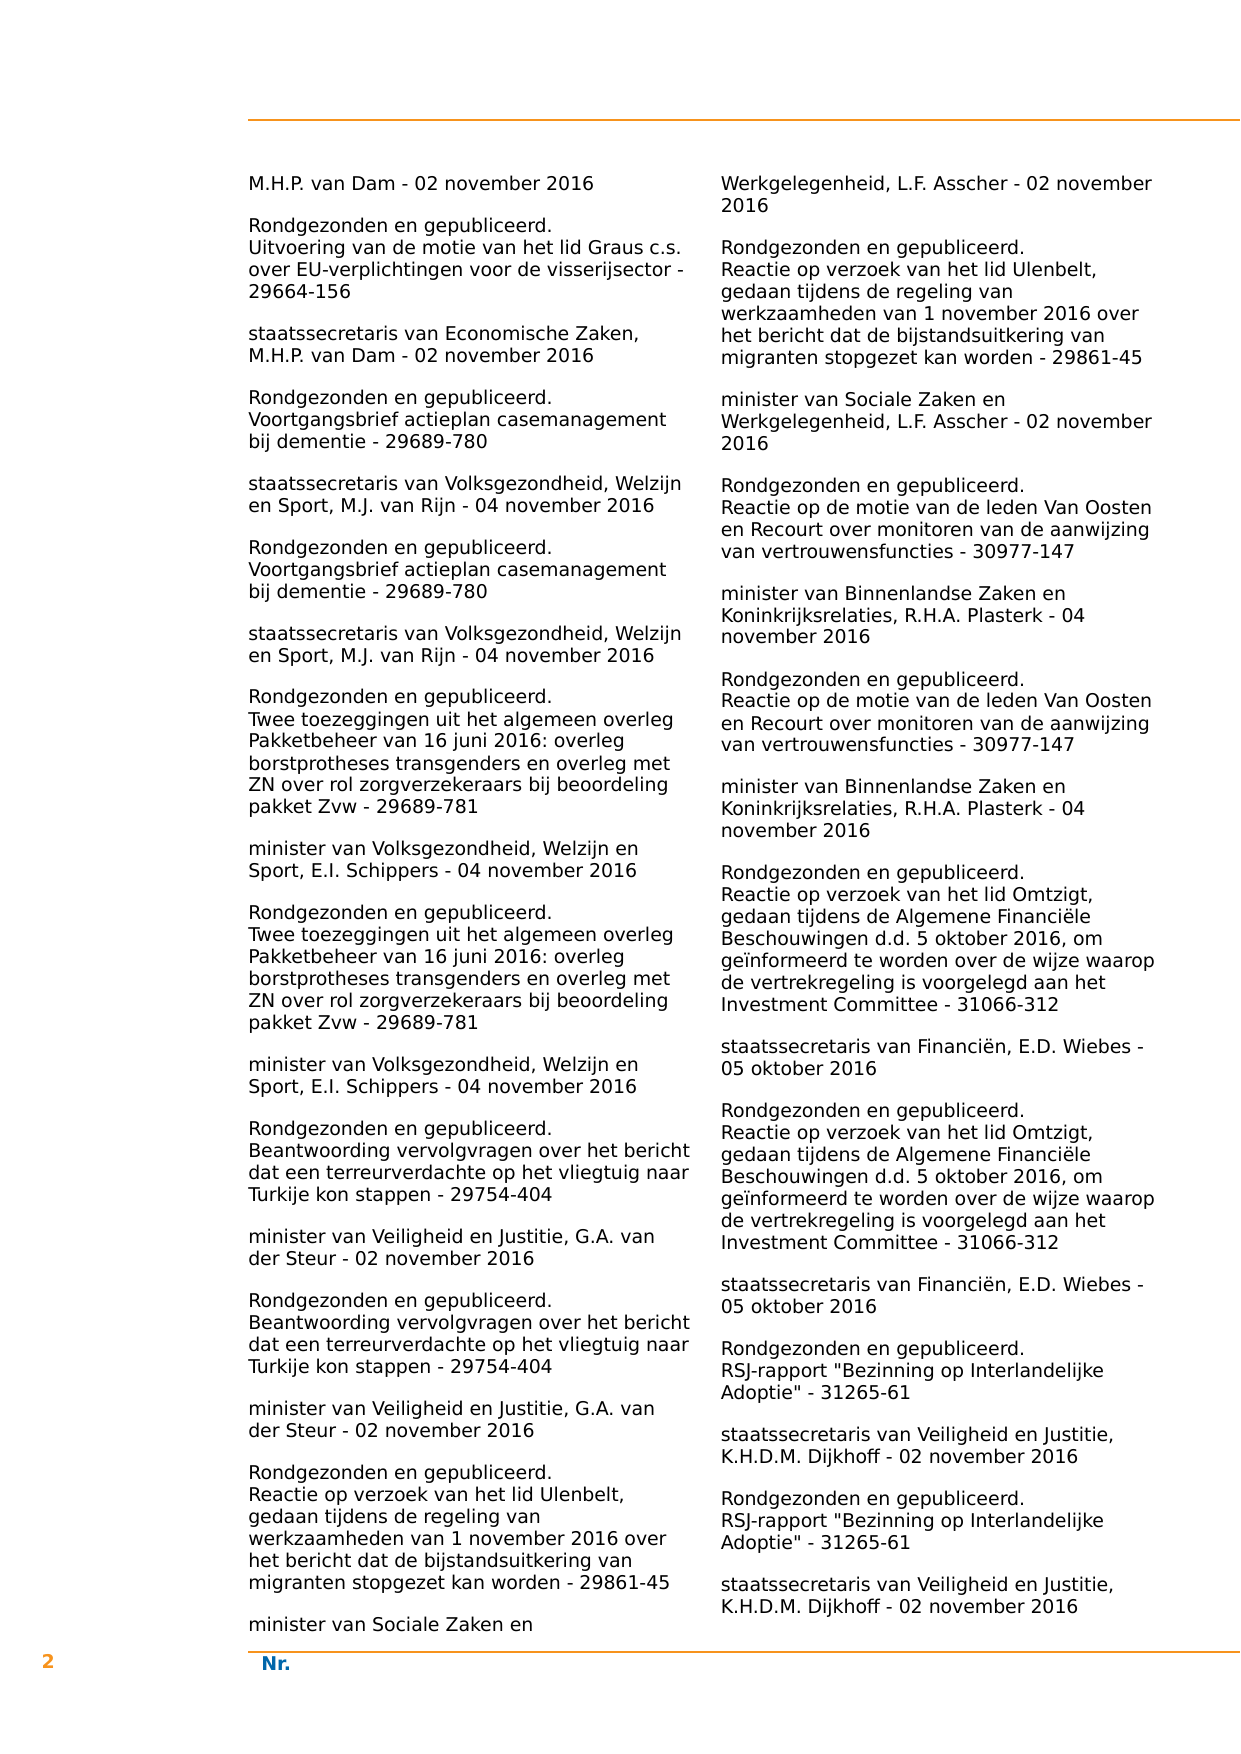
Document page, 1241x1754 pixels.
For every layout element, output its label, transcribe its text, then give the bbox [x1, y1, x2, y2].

text Werkgelegenheid, L.F. Asscher - 02 november 2016 [721, 173, 1163, 217]
text Rondgezonden en gepubliceerd. [721, 1100, 1163, 1122]
text Voortgangsbrief actieplan casemanagement bij dementie - 29689-780 [248, 558, 691, 602]
text staatssecretaris van Veiligheid en Justitie, K.H.D.M. Dijkhoff - 02 november 2016 [721, 1574, 1163, 1618]
text Rondgezonden en gepubliceerd. [248, 1118, 691, 1140]
text staatssecretaris van Veiligheid en Justitie, K.H.D.M. Dijkhoff - 02 november 2016 [721, 1424, 1163, 1468]
text Rondgezonden en gepubliceerd. [248, 686, 691, 708]
text Rondgezonden en gepubliceerd. [721, 862, 1163, 884]
text Rondgezonden en gepubliceerd. [721, 1488, 1163, 1510]
text Beantwoording vervolgvragen over het bericht dat een terreurverdachte op het vliegtuig naar Turkije kon stappen - 29754-404 [248, 1312, 691, 1378]
text Reactie op verzoek van het lid Ulenbelt, gedaan tijdens de regeling van werkzaamheden van 1 november 2016 over het bericht dat de bijstandsuitkering van migranten stopgezet kan worden - 29861-45 [721, 259, 1163, 369]
text minister van Binnenlandse Zaken en Koninkrijksrelaties, R.H.A. Plasterk - 04 november 2016 [721, 776, 1163, 842]
text RSJ-rapport "Bezinning op Interlandelijke Adoptie" - 31265-61 [721, 1510, 1163, 1554]
text minister van Veiligheid en Justitie, G.A. van der Steur - 02 november 2016 [248, 1398, 691, 1442]
text minister van Binnenlandse Zaken en Koninkrijksrelaties, R.H.A. Plasterk - 04 november 2016 [721, 582, 1163, 648]
text minister van Sociale Zaken en [248, 1614, 691, 1636]
text minister van Veiligheid en Justitie, G.A. van der Steur - 02 november 2016 [248, 1226, 691, 1270]
text staatssecretaris van Volksgezondheid, Welzijn en Sport, M.J. van Rijn - 04 november 2016 [248, 473, 691, 517]
text Twee toezeggingen uit het algemeen overleg Pakketbeheer van 16 juni 2016: overleg borstprotheses transgenders en overleg met ZN over rol zorgverzekeraars bij beoordeling pakket Zvw - 29689-781 [248, 924, 691, 1034]
text Rondgezonden en gepubliceerd. [248, 387, 691, 409]
text staatssecretaris van Economische Zaken, M.H.P. van Dam - 02 november 2016 [248, 323, 691, 367]
text staatssecretaris van Volksgezondheid, Welzijn en Sport, M.J. van Rijn - 04 november 2016 [248, 622, 691, 666]
text staatssecretaris van Financiën, E.D. Wiebes - 05 oktober 2016 [721, 1036, 1163, 1080]
text Rondgezonden en gepubliceerd. [248, 537, 691, 558]
text staatssecretaris van Financiën, E.D. Wiebes - 05 oktober 2016 [721, 1274, 1163, 1318]
text Rondgezonden en gepubliceerd. [721, 474, 1163, 497]
text Rondgezonden en gepubliceerd. [721, 1338, 1163, 1360]
text minister van Volksgezondheid, Welzijn en Sport, E.I. Schippers - 04 november 2016 [248, 1054, 691, 1098]
text Reactie op verzoek van het lid Omtzigt, gedaan tijdens de Algemene Financiële Beschouwingen d.d. 5 oktober 2016, om geïnformeerd te worden over de wijze waarop de vertrekregeling is voorgelegd aan het Investment Committee - 31066-312 [721, 884, 1163, 1016]
text Beantwoording vervolgvragen over het bericht dat een terreurverdachte op het vliegtuig naar Turkije kon stappen - 29754-404 [248, 1140, 691, 1206]
text Rondgezonden en gepubliceerd. [721, 237, 1163, 259]
text Rondgezonden en gepubliceerd. [248, 1462, 691, 1484]
text Rondgezonden en gepubliceerd. [248, 215, 691, 237]
text Rondgezonden en gepubliceerd. [248, 1290, 691, 1312]
text RSJ-rapport "Bezinning op Interlandelijke Adoptie" - 31265-61 [721, 1360, 1163, 1404]
text Reactie op de motie van de leden Van Oosten en Recourt over monitoren van de aanwijzing van vertrouwensfuncties - 30977-147 [721, 690, 1163, 756]
text Rondgezonden en gepubliceerd. [721, 668, 1163, 690]
text minister van Sociale Zaken en Werkgelegenheid, L.F. Asscher - 02 november 2016 [721, 389, 1163, 454]
text M.H.P. van Dam - 02 november 2016 [248, 173, 691, 195]
text Reactie op verzoek van het lid Omtzigt, gedaan tijdens de Algemene Financiële Beschouwingen d.d. 5 oktober 2016, om geïnformeerd te worden over de wijze waarop de vertrekregeling is voorgelegd aan het Investment Committee - 31066-312 [721, 1122, 1163, 1254]
text Uitvoering van de motie van het lid Graus c.s. over EU-verplichtingen voor de visserijsector - 29664-156 [248, 237, 691, 303]
text Rondgezonden en gepubliceerd. [248, 902, 691, 924]
text minister van Volksgezondheid, Welzijn en Sport, E.I. Schippers - 04 november 2016 [248, 838, 691, 882]
text Voortgangsbrief actieplan casemanagement bij dementie - 29689-780 [248, 409, 691, 453]
text Twee toezeggingen uit het algemeen overleg Pakketbeheer van 16 juni 2016: overleg borstprotheses transgenders en overleg met ZN over rol zorgverzekeraars bij beoordeling pakket Zvw - 29689-781 [248, 708, 691, 818]
text Reactie op de motie van de leden Van Oosten en Recourt over monitoren van de aanwijzing van vertrouwensfuncties - 30977-147 [721, 497, 1163, 562]
text Reactie op verzoek van het lid Ulenbelt, gedaan tijdens de regeling van werkzaamheden van 1 november 2016 over het bericht dat de bijstandsuitkering van migranten stopgezet kan worden - 29861-45 [248, 1484, 691, 1594]
